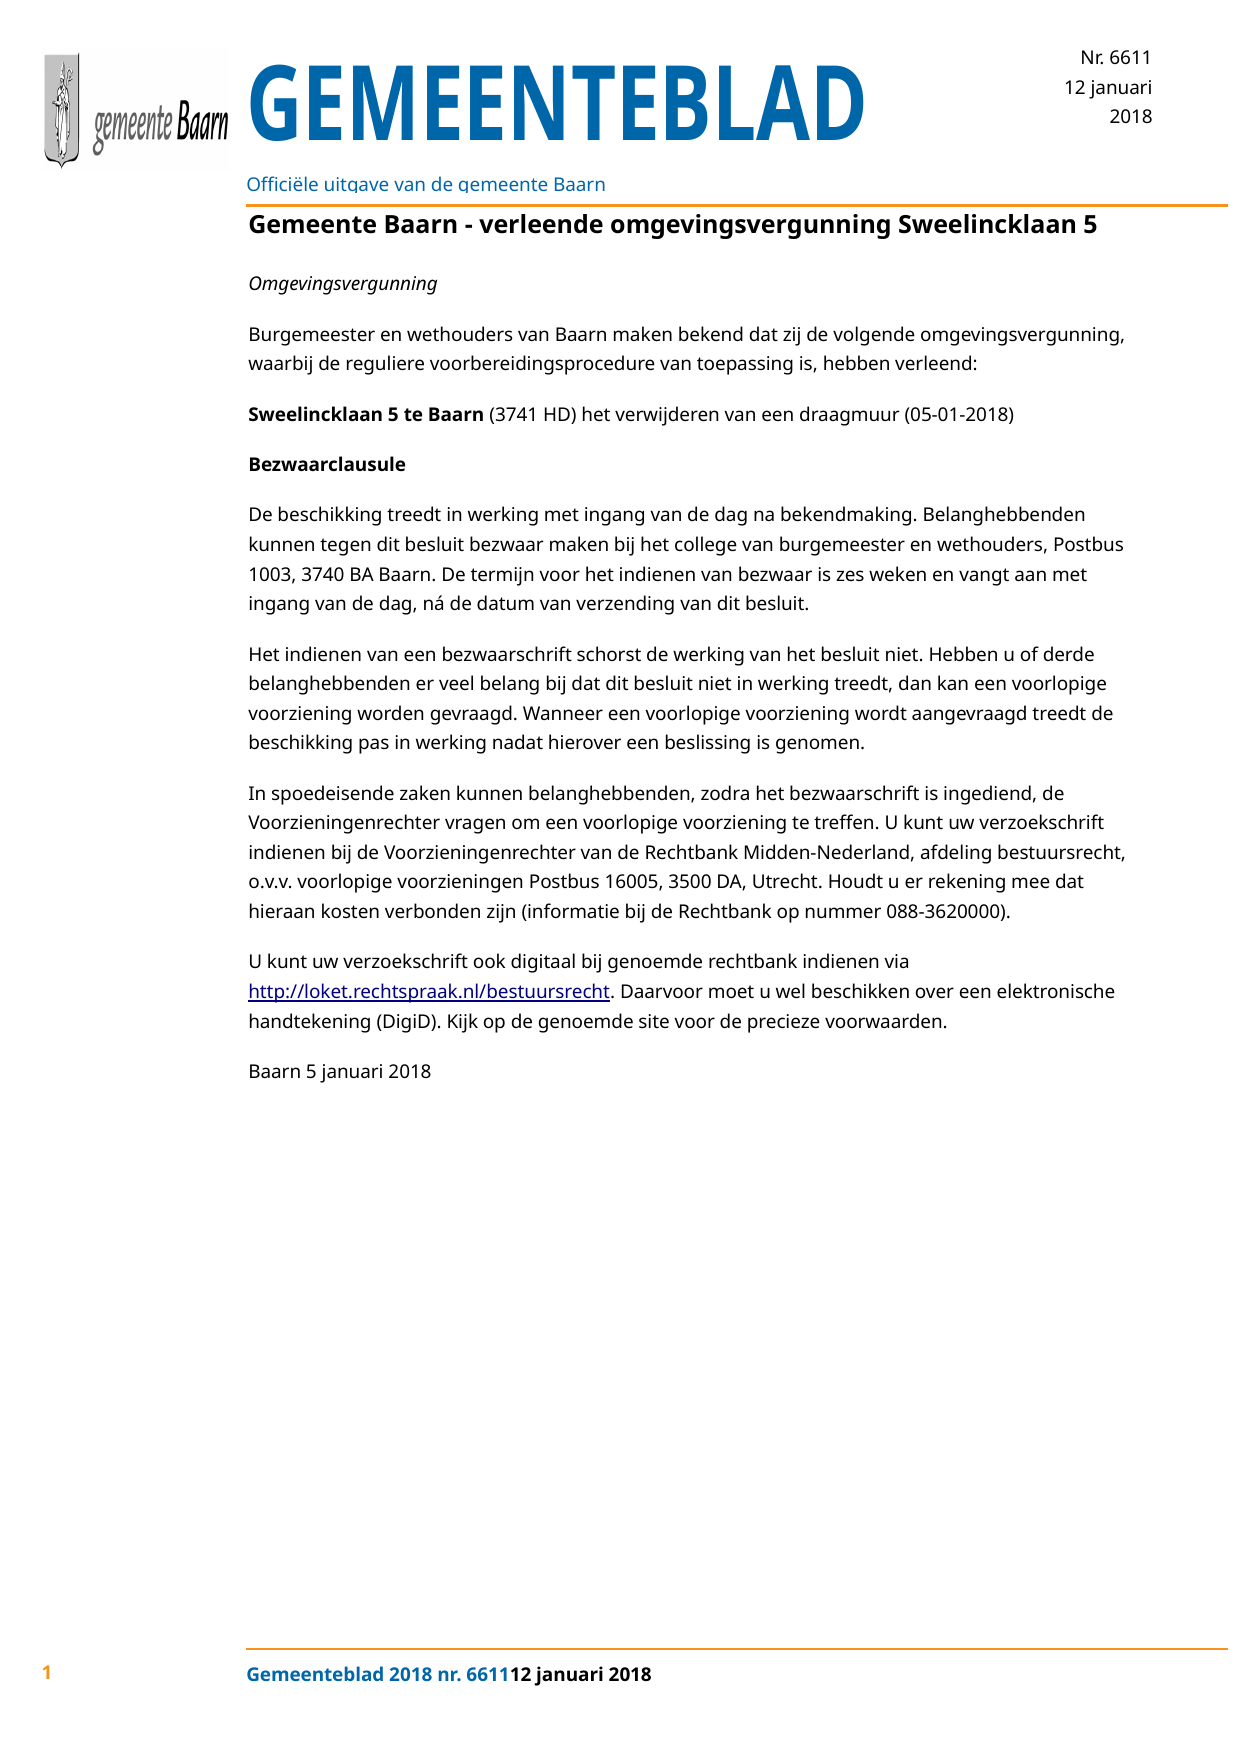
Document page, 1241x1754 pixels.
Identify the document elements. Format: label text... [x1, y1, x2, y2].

text Burgemeester en wethouders van Baarn maken bekend dat zij de volgende omgevingsvergunning, waarbij de reguliere voorbereidingsprocedure van toepassing is, hebben verleend: [248, 321, 1152, 376]
text Het indienen van een bezwaarschrift schorst de werking van het besluit niet. Hebben u of derde belanghebbenden er veel belang bij dat dit besluit niet in werking treedt, dan kan een voorlopige voorziening worden gevraagd. Wanneer een voorlopige voorziening wordt aangevraagd treedt de beschikking pas in werking nadat hierover een beslissing is genomen. [248, 641, 1152, 755]
text In spoedeisende zaken kunnen belanghebbenden, zodra het bezwaarschrift is ingediend, de Voorzieningenrechter vragen om een voorlopige voorziening te treffen. U kunt uw verzoekschrift indienen bij de Voorzieningenrechter van de Rechtbank Midden-Nederland, afdeling bestuursrecht, o.v.v. voorlopige voorzieningen Postbus 16005, 3500 DA, Utrecht. Houdt u er rekening mee dat hieraan kosten verbonden zijn (informatie bij de Rechtbank op nummer 088-3620000). [248, 780, 1152, 924]
text Baarn 5 januari 2018 [248, 1058, 1152, 1084]
picture [41, 47, 231, 172]
text Bezwaarclausule [248, 451, 1152, 477]
text U kunt uw verzoekschrift ook digitaal bij genoemde rechtbank indienen via http://loket.rechtspraak.nl/bestuursrecht. Daarvoor moet u wel beschikken over een elektronische handtekening (DigiD). Kijk op de genoemde site voor de precieze voorwaarden. [248, 949, 1152, 1033]
text Gemeente Baarn - verleende omgevingsvergunning Sweelincklaan 5 [248, 207, 1152, 241]
text Sweelincklaan 5 te Baarn (3741 HD) het verwijderen van een draagmuur (05-01-2018) [248, 401, 1152, 426]
text De beschikking treedt in werking met ingang van de dag na bekendmaking. Belanghebbenden kunnen tegen dit besluit bezwaar maken bij het college van burgemeester en wethouders, Postbus 1003, 3740 BA Baarn. De termijn voor het indienen van bezwaar is zes weken en vangt aan met ingang van de dag, ná de datum van verzending van dit besluit. [248, 502, 1152, 616]
text Omgevingsvergunning [248, 270, 1152, 296]
